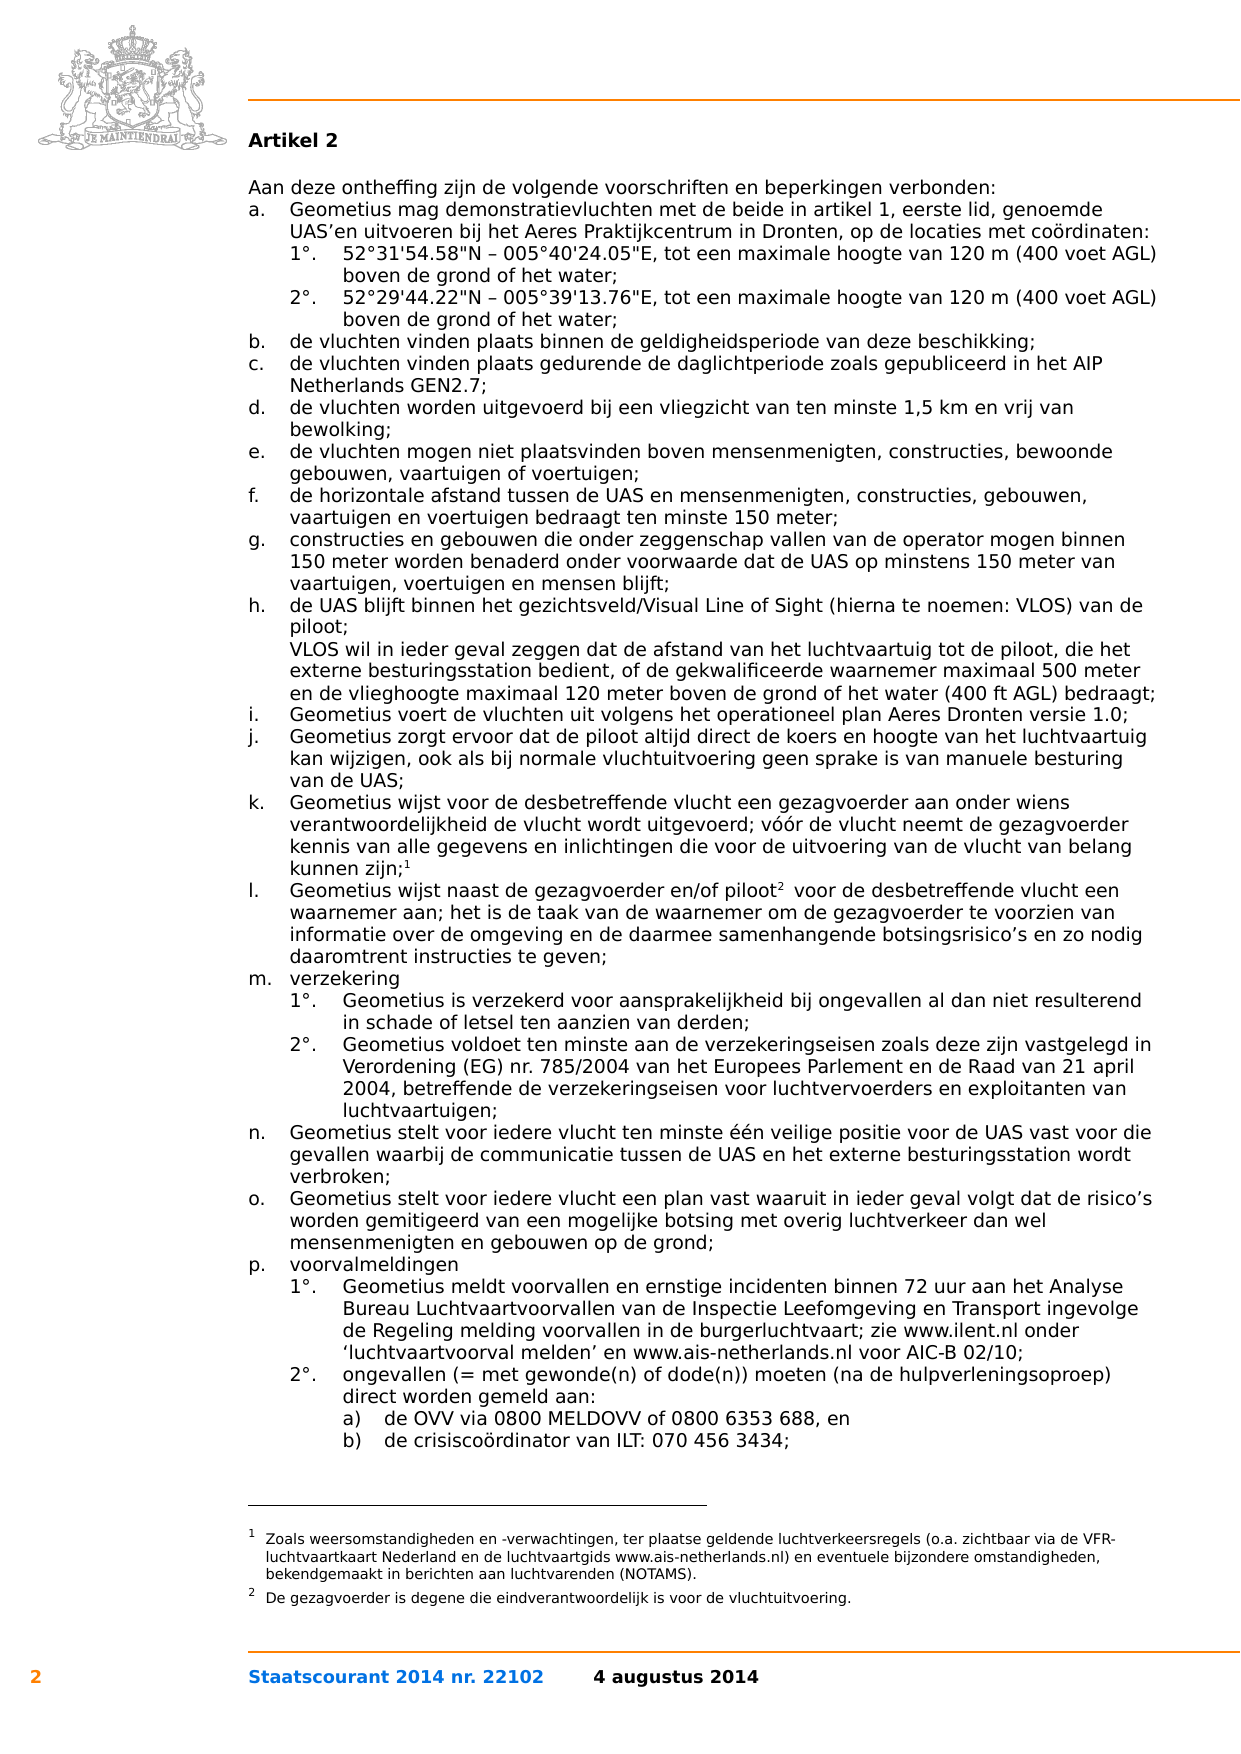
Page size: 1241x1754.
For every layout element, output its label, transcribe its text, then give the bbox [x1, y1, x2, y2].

text n. Geometius stelt voor iedere vlucht ten minste één veilige positie voor de UAS vast voor die gevallen waarbij de communicatie tussen de UAS en het externe besturingsstation wordt verbroken; [248, 1122, 1163, 1188]
text VLOS wil in ieder geval zeggen dat de afstand van het luchtvaartuig tot de piloot, die het externe besturingsstation bedient, of de gekwalificeerde waarnemer maximaal 500 meter en de vlieghoogte maximaal 120 meter boven de grond of het water (400 ft AGL) bedraagt; [289, 638, 1163, 704]
text l. Geometius wijst naast de gezagvoerder en/of piloot voor de desbetreffende vlucht een waarnemer aan; het is de taak van de waarnemer om de gezagvoerder te voorzien van informatie over de omgeving en de daarmee samenhangende botsingsrisico’s en zo nodig daaromtrent instructies te geven; [248, 880, 1163, 968]
text 1°. Geometius meldt voorvallen en ernstige incidenten binnen 72 uur aan het Analyse Bureau Luchtvaartvoorvallen van de Inspectie Leefomgeving en Transport ingevolge de Regeling melding voorvallen in de burgerluchtvaart; zie www.ilent.nl onder ‘luchtvaartvoorval melden’ en www.ais-netherlands.nl voor AIC-B 02/10; [289, 1276, 1163, 1364]
text e. de vluchten mogen niet plaatsvinden boven mensenmenigten, constructies, bewoonde gebouwen, vaartuigen of voertuigen; [248, 441, 1163, 484]
text b. de vluchten vinden plaats binnen de geldigheidsperiode van deze beschikking; [248, 331, 1163, 353]
text g. constructies en gebouwen die onder zeggenschap vallen van de operator mogen binnen 150 meter worden benaderd onder voorwaarde dat de UAS op minstens 150 meter van vaartuigen, voertuigen en mensen blijft; [248, 528, 1163, 594]
subtitle Artikel 2 [248, 130, 1163, 152]
text j. Geometius zorgt ervoor dat de piloot altijd direct de koers en hoogte van het luchtvaartuig kan wijzigen, ook als bij normale vluchtuitvoering geen sprake is van manuele besturing van de UAS; [248, 726, 1163, 792]
text 2°. Geometius voldoet ten minste aan de verzekeringseisen zoals deze zijn vastgelegd in Verordening (EG) nr. 785/2004 van het Europees Parlement en de Raad van 21 april 2004, betreffende de verzekeringseisen voor luchtvervoerders en exploitanten van luchtvaartuigen; [289, 1034, 1163, 1122]
text o. Geometius stelt voor iedere vlucht een plan vast waaruit in ieder geval volgt dat de risico’s worden gemitigeerd van een mogelijke botsing met overig luchtverkeer dan wel mensenmenigten en gebouwen op de grond; [248, 1188, 1163, 1254]
text 2°. ongevallen (= met gewonde(n) of dode(n)) moeten (na de hulpverleningsoproep) direct worden gemeld aan: [289, 1364, 1163, 1408]
text h. de UAS blijft binnen het gezichtsveld/Visual Line of Sight (hierna te noemen: VLOS) van de piloot; [248, 594, 1163, 638]
text c. de vluchten vinden plaats gedurende de daglichtperiode zoals gepubliceerd in het AIP Netherlands GEN2.7; [248, 353, 1163, 397]
text a. Geometius mag demonstratievluchten met de beide in artikel 1, eerste lid, genoemde UAS’en uitvoeren bij het Aeres Praktijkcentrum in Dronten, op de locaties met coördinaten: [248, 199, 1163, 243]
text i. Geometius voert de vluchten uit volgens het operationeel plan Aeres Dronten versie 1.0; [248, 704, 1163, 726]
text f. de horizontale afstand tussen de UAS en mensenmenigten, constructies, gebouwen, vaartuigen en voertuigen bedraagt ten minste 150 meter; [248, 484, 1163, 528]
text a) de OVV via 0800 MELDOVV of 0800 6353 688, en [342, 1408, 1163, 1430]
text m. verzekering [248, 968, 1163, 990]
text Zoals weersomstandigheden en -verwachtingen, ter plaatse geldende luchtverkeersregels (o.a. zichtbaar via de VFR-luchtvaartkaart Nederland en de luchtvaartgids www.ais-netherlands.nl) en eventuele bijzondere omstandigheden, bekendgemaakt in berichten aan luchtvarenden (NOTAMS). [248, 1527, 1163, 1583]
picture [38, 25, 227, 150]
text De gezagvoerder is degene die eindverantwoordelijk is voor de vluchtuitvoering. [248, 1586, 1163, 1608]
text k. Geometius wijst voor de desbetreffende vlucht een gezagvoerder aan onder wiens verantwoordelijkheid de vlucht wordt uitgevoerd; vóór de vlucht neemt de gezagvoerder kennis van alle gegevens en inlichtingen die voor de uitvoering van de vlucht van belang kunnen zijn; [248, 792, 1163, 880]
text 1°. 52°31'54.58"N – 005°40'24.05"E, tot een maximale hoogte van 120 m (400 voet AGL) boven de grond of het water; [289, 243, 1163, 287]
text Aan deze ontheffing zijn de volgende voorschriften en beperkingen verbonden: [248, 177, 1163, 199]
text d. de vluchten worden uitgevoerd bij een vliegzicht van ten minste 1,5 km en vrij van bewolking; [248, 397, 1163, 441]
text 1°. Geometius is verzekerd voor aansprakelijkheid bij ongevallen al dan niet resulterend in schade of letsel ten aanzien van derden; [289, 990, 1163, 1034]
text p. voorvalmeldingen [248, 1254, 1163, 1276]
text 2°. 52°29'44.22"N – 005°39'13.76"E, tot een maximale hoogte van 120 m (400 voet AGL) boven de grond of het water; [289, 287, 1163, 331]
text b) de crisiscoördinator van ILT: 070 456 3434; [342, 1430, 1163, 1452]
